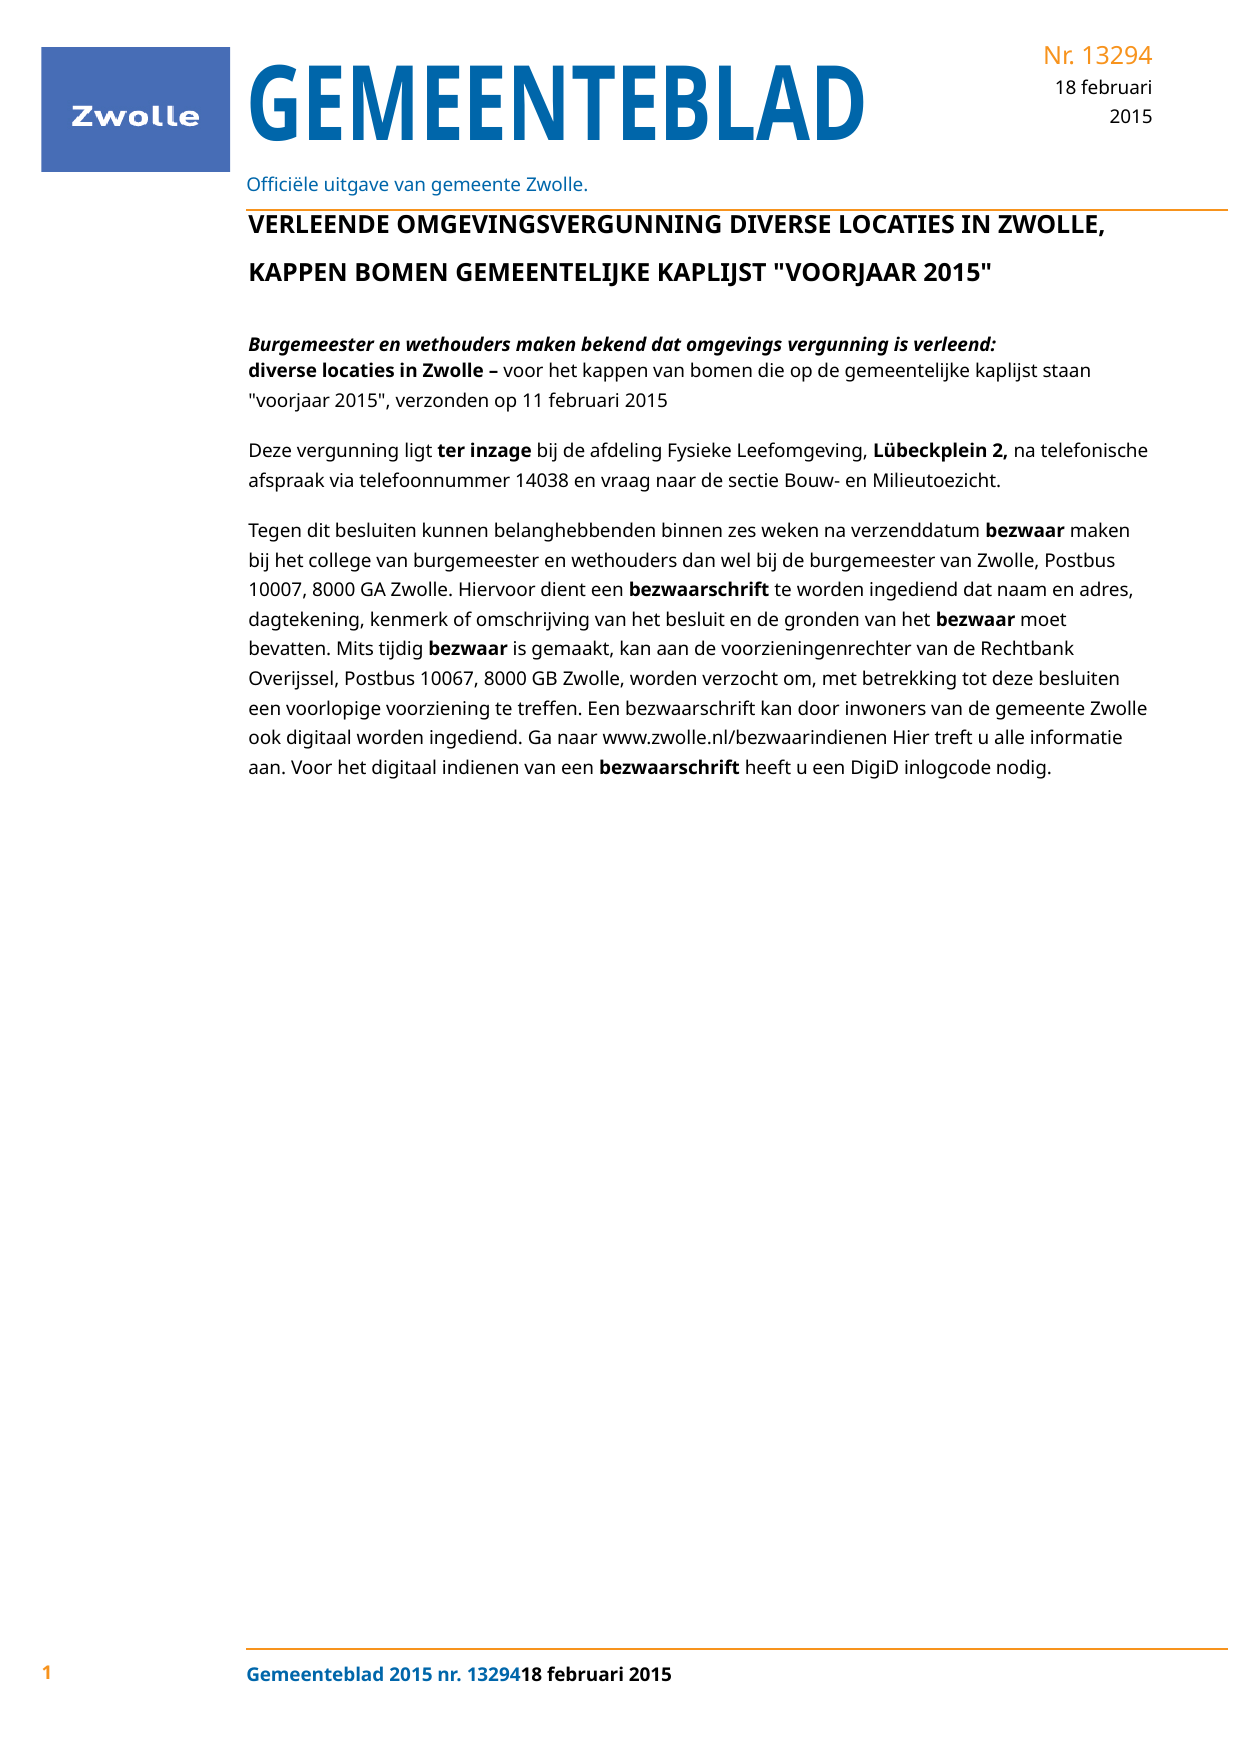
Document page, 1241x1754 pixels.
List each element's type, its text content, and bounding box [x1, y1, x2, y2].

text Burgemeester en wethouders maken bekend dat omgevings vergunning is verleend: [248, 331, 1152, 357]
text Tegen dit besluiten kunnen belanghebbenden binnen zes weken na verzenddatum bezwaar maken bij het college van burgemeester en wethouders dan wel bij de burgemeester van Zwolle, Postbus 10007, 8000 GA Zwolle. Hiervoor dient een bezwaarschrift te worden ingediend dat naam en adres, dagtekening, kenmerk of omschrijving van het besluit en de gronden van het bezwaar moet bevatten. Mits tijdig bezwaar is gemaakt, kan aan de voorzieningenrechter van de Rechtbank Overijssel, Postbus 10067, 8000 GB Zwolle, worden verzocht om, met betrekking tot deze besluiten een voorlopige voorziening te treffen. Een bezwaarschrift kan door inwoners van de gemeente Zwolle ook digitaal worden ingediend. Ga naar www.zwolle.nl/bezwaarindienen Hier treft u alle informatie aan. Voor het digitaal indienen van een bezwaarschrift heeft u een DigiD inlogcode nodig. [248, 517, 1152, 779]
text VERLEENDE OMGEVINGSVERGUNNING DIVERSE LOCATIES IN ZWOLLE, KAPPEN BOMEN GEMEENTELIJKE KAPLIJST "VOORJAAR 2015" [248, 211, 1152, 288]
picture [41, 47, 231, 172]
text diverse locaties in Zwolle – voor het kappen van bomen die op de gemeentelijke kaplijst staan "voorjaar 2015", verzonden op 11 februari 2015 [248, 357, 1152, 412]
text Deze vergunning ligt ter inzage bij de afdeling Fysieke Leefomgeving, Lübeckplein 2, na telefonische afspraak via telefoonnummer 14038 en vraag naar de sectie Bouw- en Milieutoezicht. [248, 437, 1152, 492]
